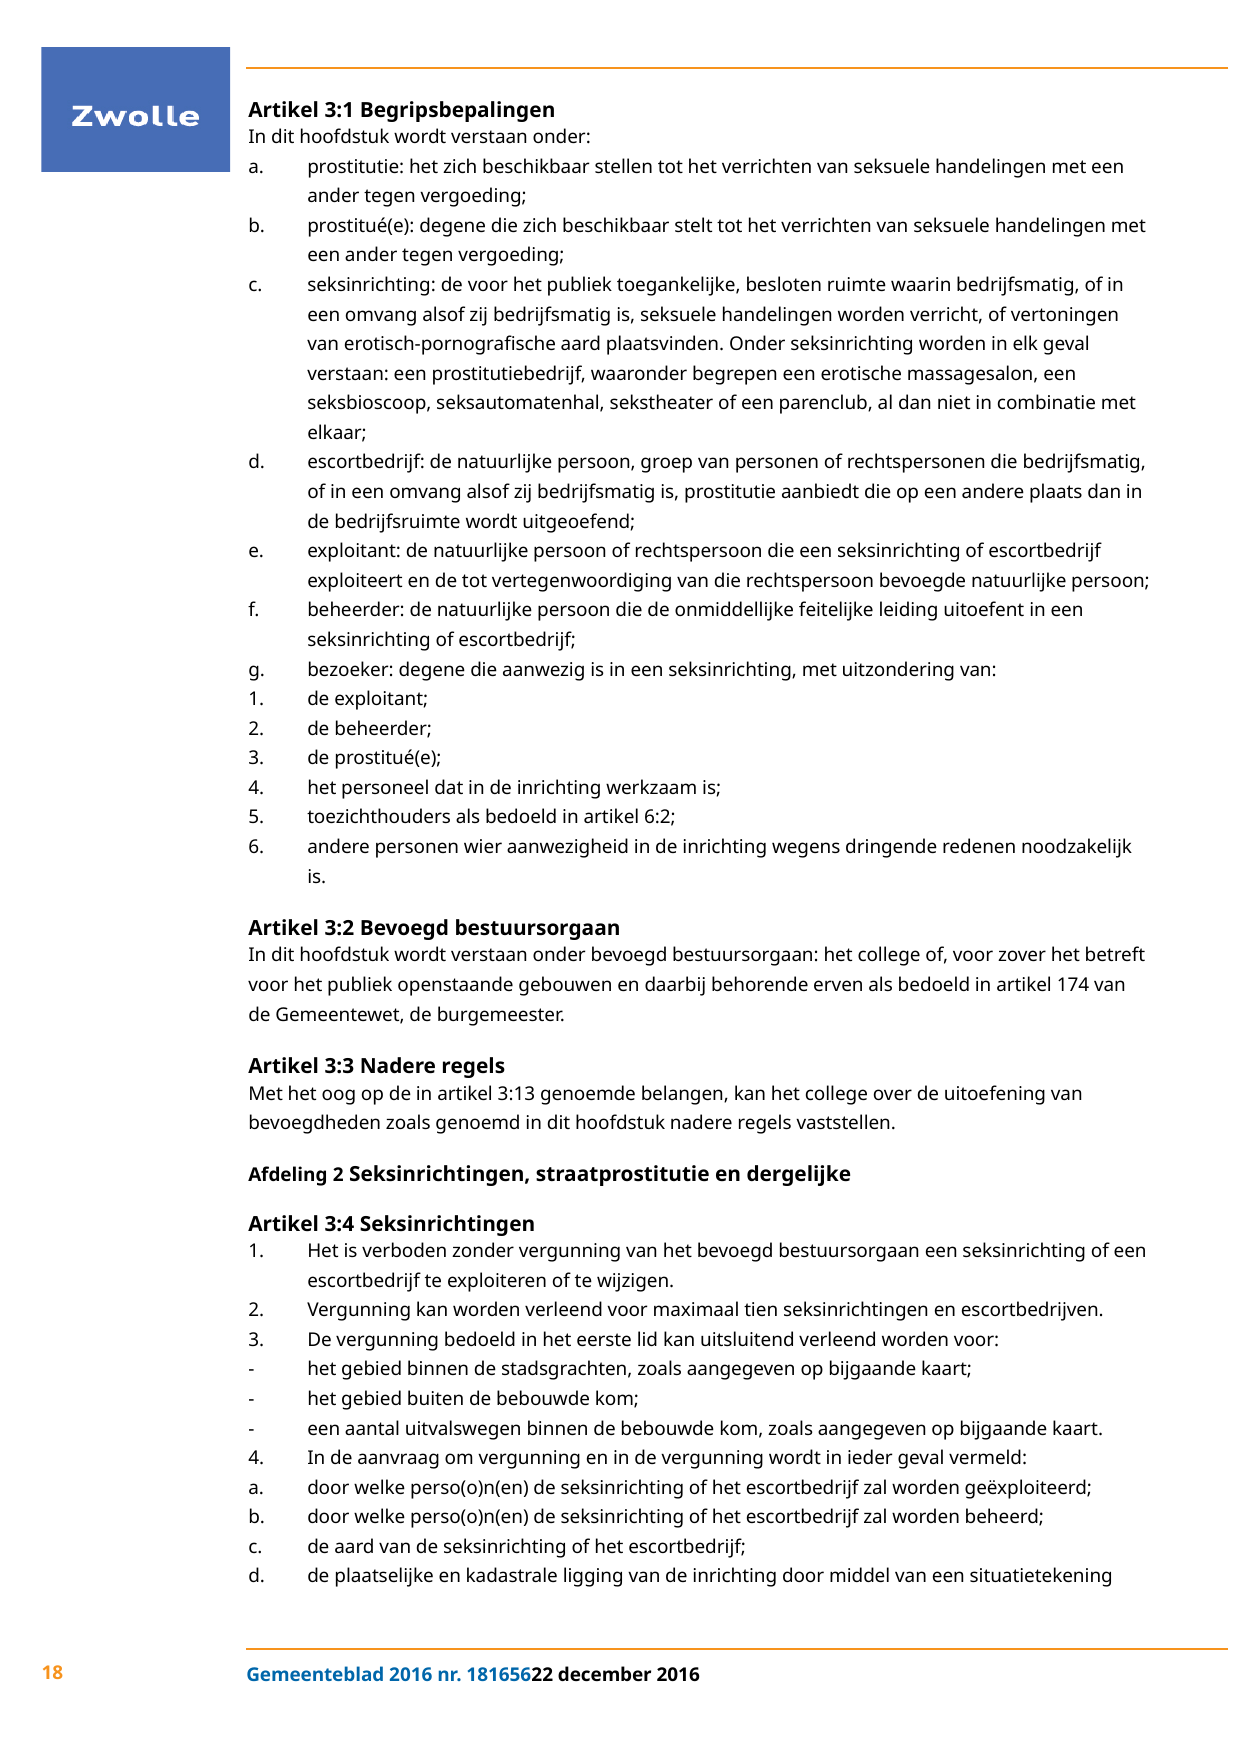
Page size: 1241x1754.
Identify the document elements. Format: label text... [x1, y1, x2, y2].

text Artikel 3:2 Bevoegd bestuursorgaan [248, 913, 1152, 942]
text Afdeling 2 Seksinrichtingen, straatprostitutie en dergelijke [248, 1159, 1152, 1188]
list de beheerder; [248, 715, 1152, 741]
list prostitué(e): degene die zich beschikbaar stelt tot het verrichten van seksuele handelingen met een ander tegen vergoeding; [248, 212, 1152, 267]
list het personeel dat in de inrichting werkzaam is; [248, 774, 1152, 800]
list In de aanvraag om vergunning en in de vergunning wordt in ieder geval vermeld: [248, 1444, 1152, 1470]
list toezichthouders als bedoeld in artikel 6:2; [248, 804, 1152, 829]
list De vergunning bedoeld in het eerste lid kan uitsluitend verleend worden voor: [248, 1326, 1152, 1352]
list exploitant: de natuurlijke persoon of rechtspersoon die een seksinrichting of escortbedrijf exploiteert en de tot vertegenwoordiging van die rechtspersoon bevoegde natuurlijke persoon; [248, 537, 1152, 593]
text Artikel 3:1 Begripsbepalingen [248, 95, 1152, 123]
list bezoeker: degene die aanwezig is in een seksinrichting, met uitzondering van: [248, 656, 1152, 681]
list prostitutie: het zich beschikbaar stellen tot het verrichten van seksuele handelingen met een ander tegen vergoeding; [248, 153, 1152, 208]
list door welke perso(o)n(en) de seksinrichting of het escortbedrijf zal worden geëxploiteerd; [248, 1474, 1152, 1500]
list de plaatselijke en kadastrale ligging van de inrichting door middel van een situatietekening [248, 1563, 1152, 1588]
list een aantal uitvalswegen binnen de bebouwde kom, zoals aangegeven op bijgaande kaart. [248, 1415, 1152, 1441]
list Het is verboden zonder vergunning van het bevoegd bestuursorgaan een seksinrichting of een escortbedrijf te exploiteren of te wijzigen. [248, 1237, 1152, 1293]
list door welke perso(o)n(en) de seksinrichting of het escortbedrijf zal worden beheerd; [248, 1503, 1152, 1529]
list beheerder: de natuurlijke persoon die de onmiddellijke feitelijke leiding uitoefent in een seksinrichting of escortbedrijf; [248, 597, 1152, 652]
list Vergunning kan worden verleend voor maximaal tien seksinrichtingen en escortbedrijven. [248, 1296, 1152, 1322]
text Artikel 3:4 Seksinrichtingen [248, 1209, 1152, 1237]
text In dit hoofdstuk wordt verstaan onder bevoegd bestuursorgaan: het college of, voor zover het betreft voor het publiek openstaande gebouwen en daarbij behorende erven als bedoeld in artikel 174 van de Gemeentewet, de burgemeester. [248, 942, 1152, 1027]
list andere personen wier aanwezigheid in de inrichting wegens dringende redenen noodzakelijk is. [248, 833, 1152, 888]
text Artikel 3:3 Nadere regels [248, 1051, 1152, 1080]
list de aard van de seksinrichting of het escortbedrijf; [248, 1533, 1152, 1559]
text Met het oog op de in artikel 3:13 genoemde belangen, kan het college over de uitoefening van bevoegdheden zoals genoemd in dit hoofdstuk nadere regels vaststellen. [248, 1080, 1152, 1135]
list de prostitué(e); [248, 744, 1152, 770]
list escortbedrijf: de natuurlijke persoon, groep van personen of rechtspersonen die bedrijfsmatig, of in een omvang alsof zij bedrijfsmatig is, prostitutie aanbiedt die op een andere plaats dan in de bedrijfsruimte wordt uitgeoefend; [248, 449, 1152, 533]
picture [41, 47, 231, 172]
text In dit hoofdstuk wordt verstaan onder: [248, 123, 1152, 149]
list het gebied buiten de bebouwde kom; [248, 1385, 1152, 1411]
list het gebied binnen de stadsgrachten, zoals aangegeven op bijgaande kaart; [248, 1356, 1152, 1381]
list seksinrichting: de voor het publiek toegankelijke, besloten ruimte waarin bedrijfsmatig, of in een omvang alsof zij bedrijfsmatig is, seksuele handelingen worden verricht, of vertoningen van erotisch-pornografische aard plaatsvinden. Onder seksinrichting worden in elk geval verstaan: een prostitutiebedrijf, waaronder begrepen een erotische massagesalon, een seksbioscoop, seksautomatenhal, sekstheater of een parenclub, al dan niet in combinatie met elkaar; [248, 271, 1152, 445]
list de exploitant; [248, 685, 1152, 711]
